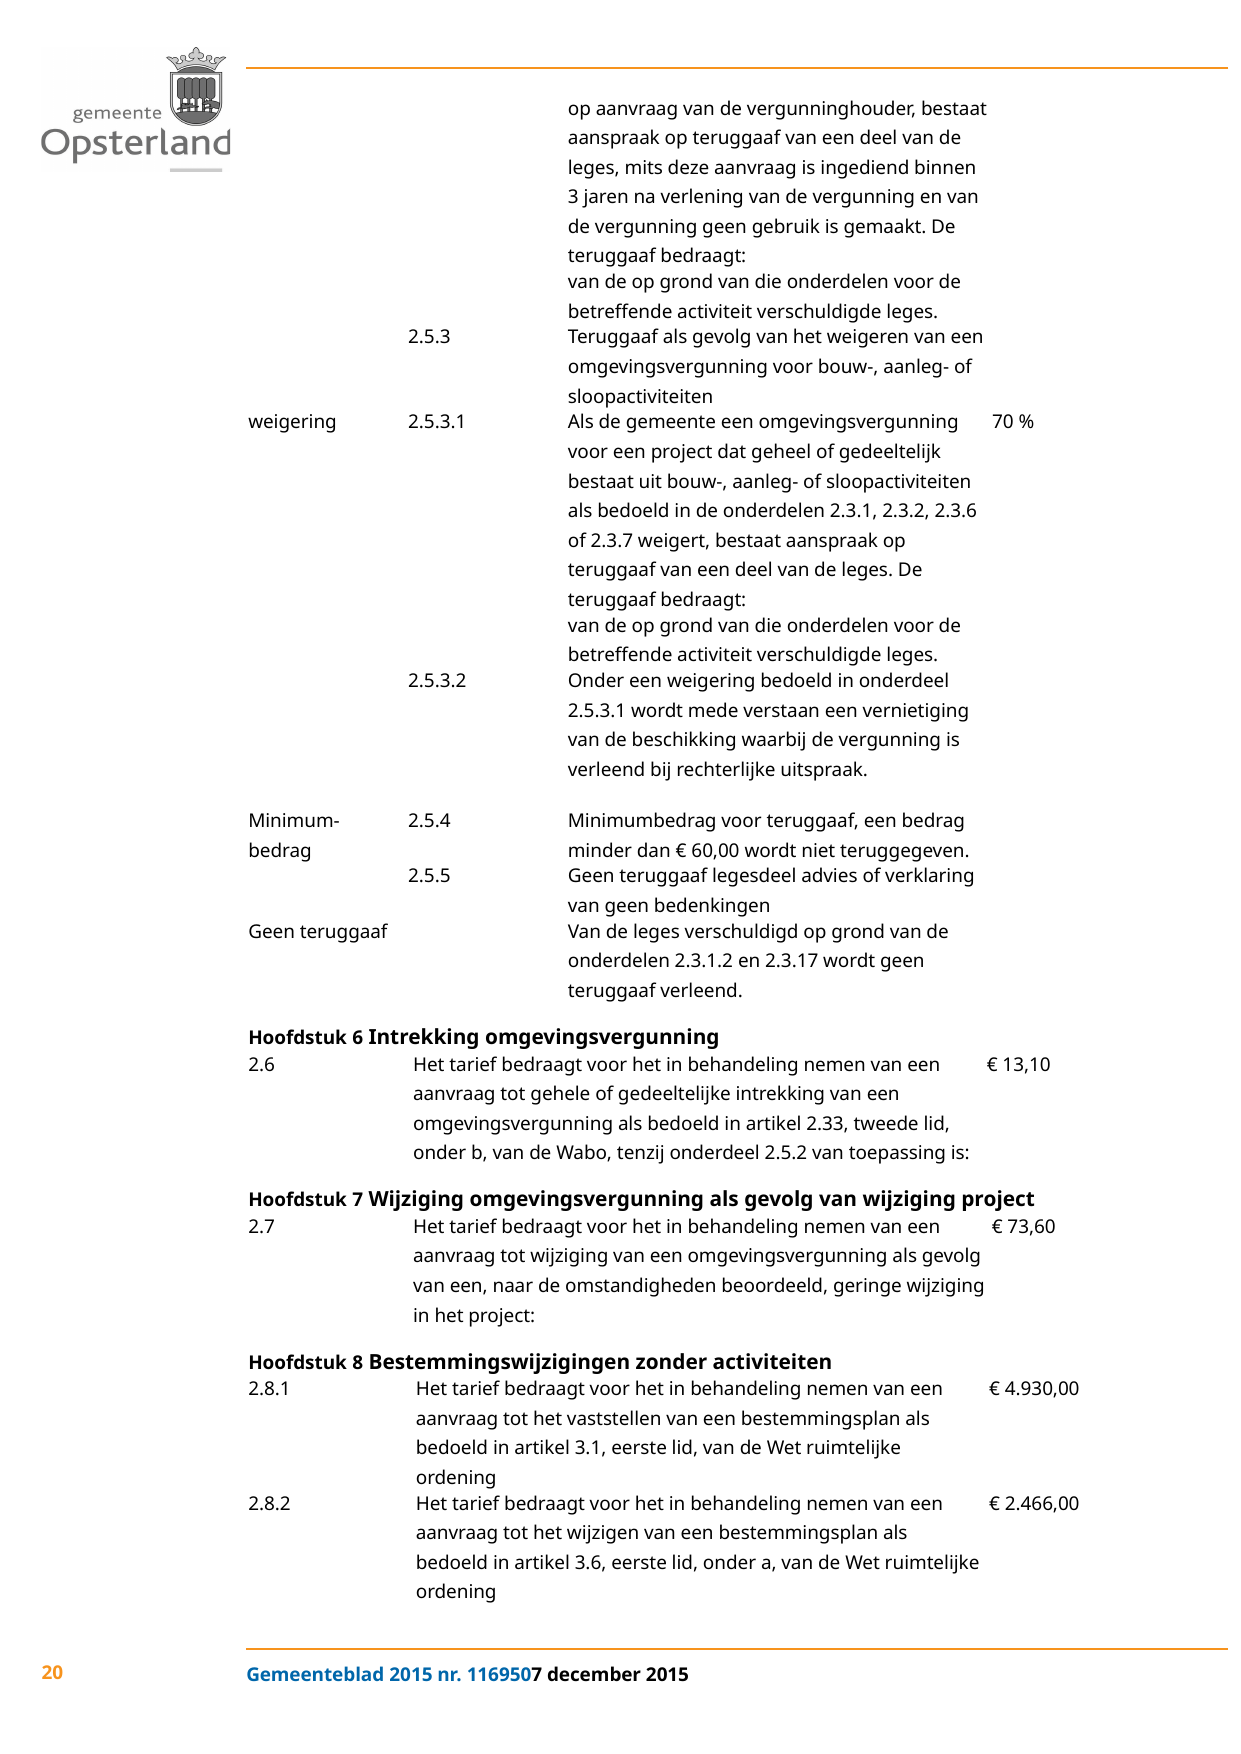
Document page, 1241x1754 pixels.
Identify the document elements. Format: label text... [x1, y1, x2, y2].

table_header Het tarief bedraagt voor het in behandeling nemen van een aanvraag tot gehele of gedeeltelijke intrekking van een omgevingsvergunning als bedoeld in artikel 2.33, tweede lid, onder b, van de Wabo, tenzij onderdeel 2.5.2 van toepassing is: [413, 1051, 987, 1165]
text Hoofdstuk 7 Wijziging omgevingsvergunning als gevolg van wijziging project [248, 1184, 1152, 1213]
table_cell [248, 863, 408, 918]
table_cell Onder een weigering bedoeld in onderdeel 2.5.3.1 wordt mede verstaan een vernietiging van de beschikking waarbij de vergunning is verleend bij rechterlijke uitspraak. [568, 667, 992, 782]
table_cell [992, 782, 1152, 807]
table_cell 2.5.5 [408, 863, 568, 918]
table_cell [248, 782, 408, 807]
table_cell Van de leges verschuldigd op grond van de onderdelen 2.3.1.2 en 2.3.17 wordt geen teruggaaf verleend. [568, 918, 992, 1003]
table_cell Minimumbedrag voor teruggaaf, een bedrag minder dan € 60,00 wordt niet teruggegeven. [568, 808, 992, 863]
table_cell [992, 95, 1152, 268]
table_cell 70 % [992, 409, 1152, 612]
table_header 2.7 [248, 1213, 413, 1327]
table_cell van de op grond van die onderdelen voor de betreffende activiteit verschuldigde leges. [568, 612, 992, 667]
table_cell [408, 269, 568, 324]
table_cell Als de gemeente een omgevingsvergunning voor een project dat geheel of gedeeltelijk bestaat uit bouw-, aanleg- of sloopactiviteiten als bedoeld in de onderdelen 2.3.1, 2.3.2, 2.3.6 of 2.3.7 weigert, bestaat aanspraak op teruggaaf van een deel van de leges. De teruggaaf bedraagt: [568, 409, 992, 612]
table_cell [248, 269, 408, 324]
table_header € 13,10 [987, 1051, 1152, 1165]
table_cell [992, 863, 1152, 918]
table_cell 2.8.2 [248, 1490, 416, 1604]
table_cell Geen teruggaaf legesdeel advies of verklaring van geen bedenkingen [568, 863, 992, 918]
table_cell 2.5.3 [408, 324, 568, 409]
table_cell van de op grond van die onderdelen voor de betreffende activiteit verschuldigde leges. [568, 269, 992, 324]
table_cell weigering [248, 409, 408, 612]
table_header Het tarief bedraagt voor het in behandeling nemen van een aanvraag tot wijziging van een omgevingsvergunning als gevolg van een, naar de omstandigheden beoordeeld, geringe wijziging in het project: [413, 1213, 987, 1327]
table_cell Minimum- bedrag [248, 808, 408, 863]
table_header € 73,60 [987, 1213, 1152, 1327]
table_cell 2.5.3.1 [408, 409, 568, 612]
text Hoofdstuk 8 Bestemmingswijzigingen zonder activiteiten [248, 1347, 1152, 1375]
table_cell [992, 612, 1152, 667]
table_header Het tarief bedraagt voor het in behandeling nemen van een aanvraag tot het vaststellen van een bestemmingsplan als bedoeld in artikel 3.1, eerste lid, van de Wet ruimtelijke ordening [416, 1375, 984, 1490]
table_header € 4.930,00 [984, 1375, 1152, 1490]
table_cell [992, 667, 1152, 782]
table_cell [992, 269, 1152, 324]
table_cell [992, 918, 1152, 1003]
table_cell [992, 808, 1152, 863]
table_cell 2.5.4 [408, 808, 568, 863]
table_cell [408, 612, 568, 667]
table_cell op aanvraag van de vergunninghouder, bestaat aanspraak op teruggaaf van een deel van de leges, mits deze aanvraag is ingediend binnen 3 jaren na verlening van de vergunning en van de vergunning geen gebruik is gemaakt. De teruggaaf bedraagt: [568, 95, 992, 268]
table_cell € 2.466,00 [984, 1490, 1152, 1604]
table_cell [248, 667, 408, 782]
text Hoofdstuk 6 Intrekking omgevingsvergunning [248, 1022, 1152, 1051]
table_cell 2.5.3.2 [408, 667, 568, 782]
table_cell Teruggaaf als gevolg van het weigeren van een omgevingsvergunning voor bouw-, aanleg- of sloopactiviteiten [568, 324, 992, 409]
table_cell [992, 324, 1152, 409]
table_cell [248, 95, 408, 268]
table_cell [248, 612, 408, 667]
table_cell Het tarief bedraagt voor het in behandeling nemen van een aanvraag tot het wijzigen van een bestemmingsplan als bedoeld in artikel 3.6, eerste lid, onder a, van de Wet ruimtelijke ordening [416, 1490, 984, 1604]
table_header 2.8.1 [248, 1375, 416, 1490]
table_cell [248, 324, 408, 409]
table_cell [408, 918, 568, 1003]
table_cell [568, 782, 992, 807]
table_cell Geen teruggaaf [248, 918, 408, 1003]
picture [41, 47, 231, 172]
table_cell [408, 95, 568, 268]
table_header 2.6 [248, 1051, 413, 1165]
table_cell [408, 782, 568, 807]
